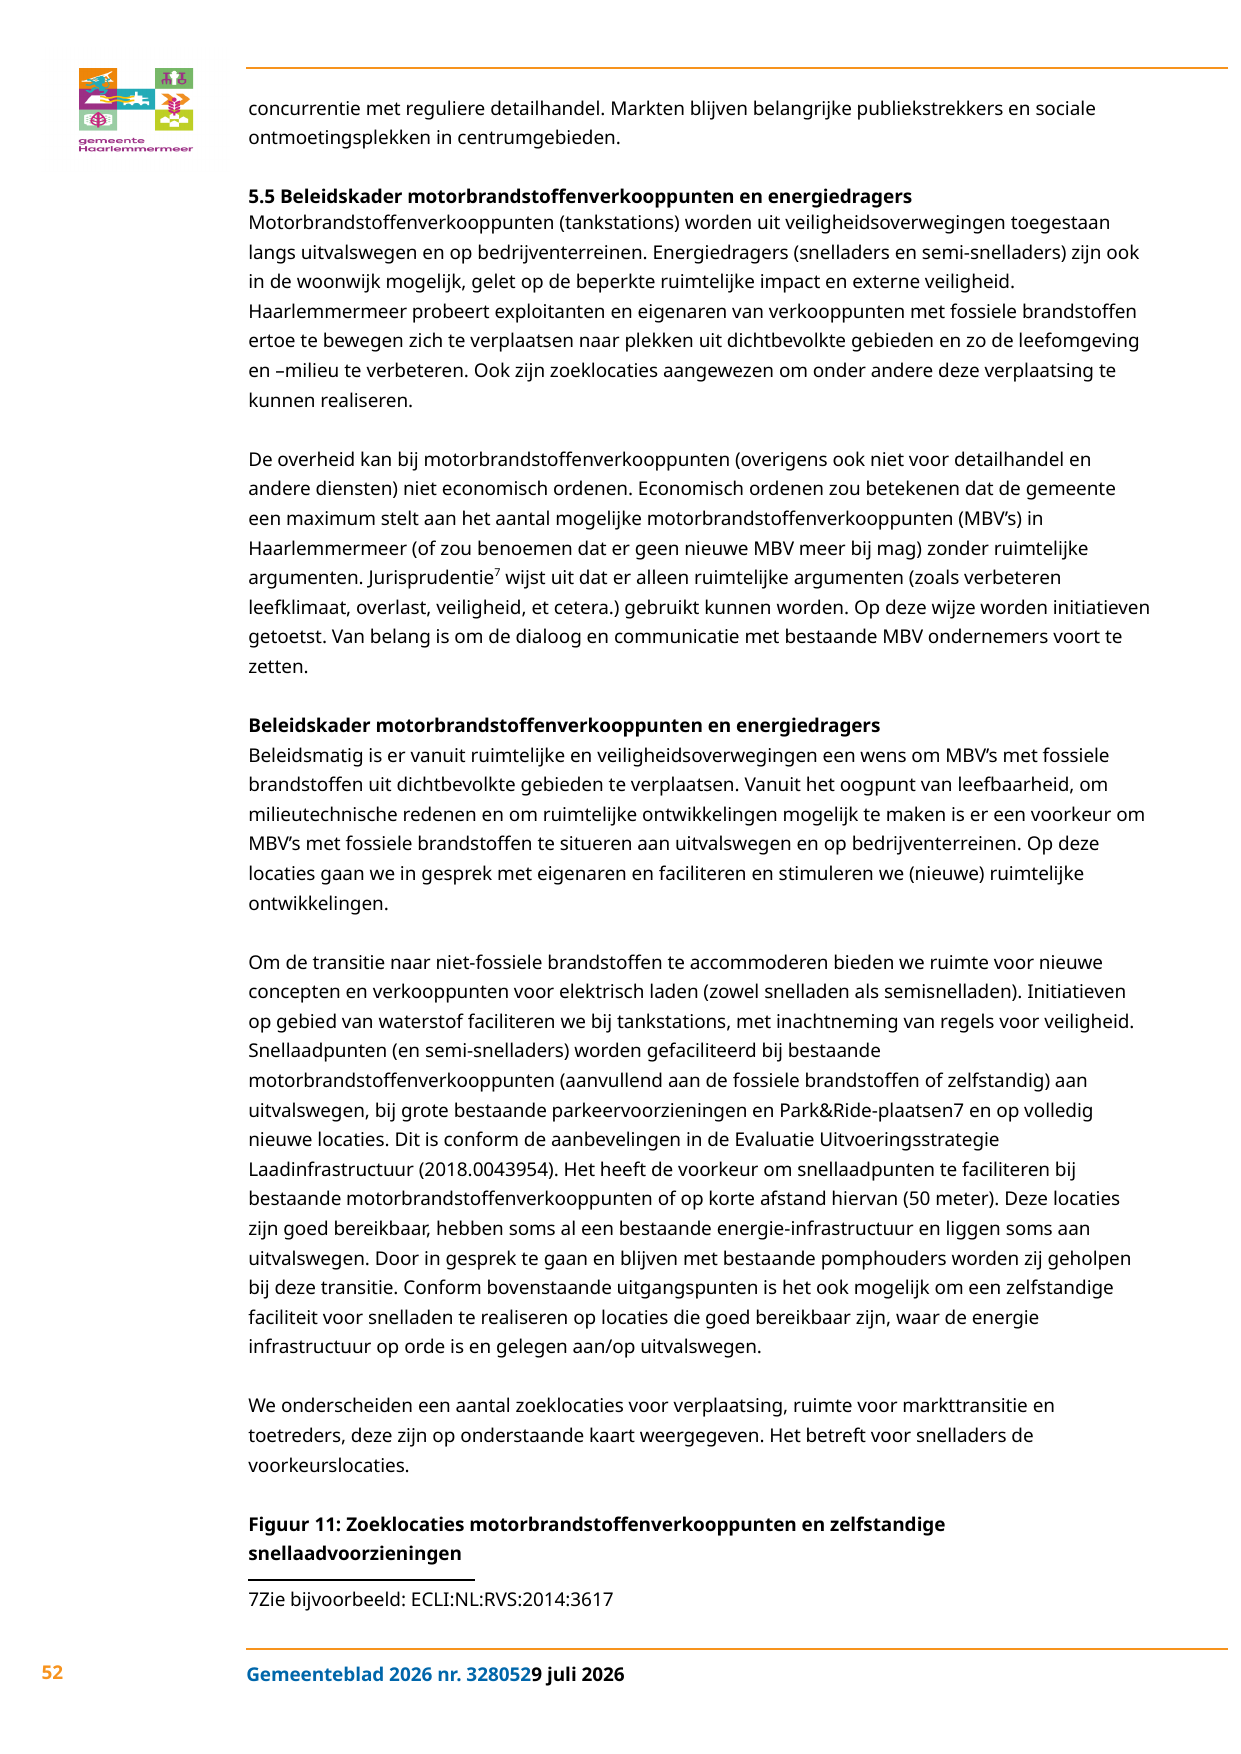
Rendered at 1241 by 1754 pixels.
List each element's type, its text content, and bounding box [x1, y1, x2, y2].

text Figuur 11: Zoeklocaties motorbrandstoffenverkooppunten en zelfstandige snellaadvoorzieningen [248, 1511, 1152, 1566]
text Beleidsmatig is er vanuit ruimtelijke en veiligheidsoverwegingen een wens om MBV’s met fossiele brandstoffen uit dichtbevolkte gebieden te verplaatsen. Vanuit het oogpunt van leefbaarheid, om milieutechnische redenen en om ruimtelijke ontwikkelingen mogelijk te maken is er een voorkeur om MBV’s met fossiele brandstoffen te situeren aan uitvalswegen en op bedrijventerreinen. Op deze locaties gaan we in gesprek met eigenaren en faciliteren en stimuleren we (nieuwe) ruimtelijke ontwikkelingen. [248, 742, 1152, 915]
text 5.5 Beleidskader motorbrandstoffenverkooppunten en energiedragers [248, 183, 1152, 209]
text Motorbrandstoffenverkooppunten (tankstations) worden uit veiligheidsoverwegingen toegestaan langs uitvalswegen en op bedrijventerreinen. Energiedragers (snelladers en semi-snelladers) zijn ook in de woonwijk mogelijk, gelet op de beperkte ruimtelijke impact en externe veiligheid. Haarlemmermeer probeert exploitanten en eigenaren van verkooppunten met fossiele brandstoffen ertoe te bewegen zich te verplaatsen naar plekken uit dichtbevolkte gebieden en zo de leefomgeving en –milieu te verbeteren. Ook zijn zoeklocaties aangewezen om onder andere deze verplaatsing te kunnen realiseren. [248, 209, 1152, 412]
text Beleidskader motorbrandstoffenverkooppunten en energiedragers [248, 712, 1152, 738]
text concurrentie met reguliere detailhandel. Markten blijven belangrijke publiekstrekkers en sociale ontmoetingsplekken in centrumgebieden. [248, 95, 1152, 150]
text We onderscheiden een aantal zoeklocaties voor verplaatsing, ruimte voor markttransitie en toetreders, deze zijn op onderstaande kaart weergegeven. Het betreft voor snelladers de voorkeurslocaties. [248, 1393, 1152, 1477]
picture [41, 47, 231, 172]
text Om de transitie naar niet-fossiele brandstoffen te accommoderen bieden we ruimte voor nieuwe concepten en verkooppunten voor elektrisch laden (zowel snelladen als semisnelladen). Initiatieven op gebied van waterstof faciliteren we bij tankstations, met inachtneming van regels voor veiligheid. Snellaadpunten (en semi-snelladers) worden gefaciliteerd bij bestaande motorbrandstoffenverkooppunten (aanvullend aan de fossiele brandstoffen of zelfstandig) aan uitvalswegen, bij grote bestaande parkeervoorzieningen en Park&Ride-plaatsen7 en op volledig nieuwe locaties. Dit is conform de aanbevelingen in de Evaluatie Uitvoeringsstrategie Laadinfrastructuur (2018.0043954). Het heeft de voorkeur om snellaadpunten te faciliteren bij bestaande motorbrandstoffenverkooppunten of op korte afstand hiervan (50 meter). Deze locaties zijn goed bereikbaar, hebben soms al een bestaande energie-infrastructuur en liggen soms aan uitvalswegen. Door in gesprek te gaan en blijven met bestaande pomphouders worden zij geholpen bij deze transitie. Conform bovenstaande uitgangspunten is het ook mogelijk om een zelfstandige faciliteit voor snelladen te realiseren op locaties die goed bereikbaar zijn, waar de energie infrastructuur op orde is en gelegen aan/op uitvalswegen. [248, 949, 1152, 1359]
text Zie bijvoorbeeld: ECLI:NL:RVS:2014:3617 [248, 1586, 1152, 1612]
text De overheid kan bij motorbrandstoffenverkooppunten (overigens ook niet voor detailhandel en andere diensten) niet economisch ordenen. Economisch ordenen zou betekenen dat de gemeente een maximum stelt aan het aantal mogelijke motorbrandstoffenverkooppunten (MBV’s) in Haarlemmermeer (of zou benoemen dat er geen nieuwe MBV meer bij mag) zonder ruimtelijke argumenten. Jurisprudentie wijst uit dat er alleen ruimtelijke argumenten (zoals verbeteren leefklimaat, overlast, veiligheid, et cetera.) gebruikt kunnen worden. Op deze wijze worden initiatieven getoetst. Van belang is om de dialoog en communicatie met bestaande MBV ondernemers voort te zetten. [248, 446, 1152, 679]
